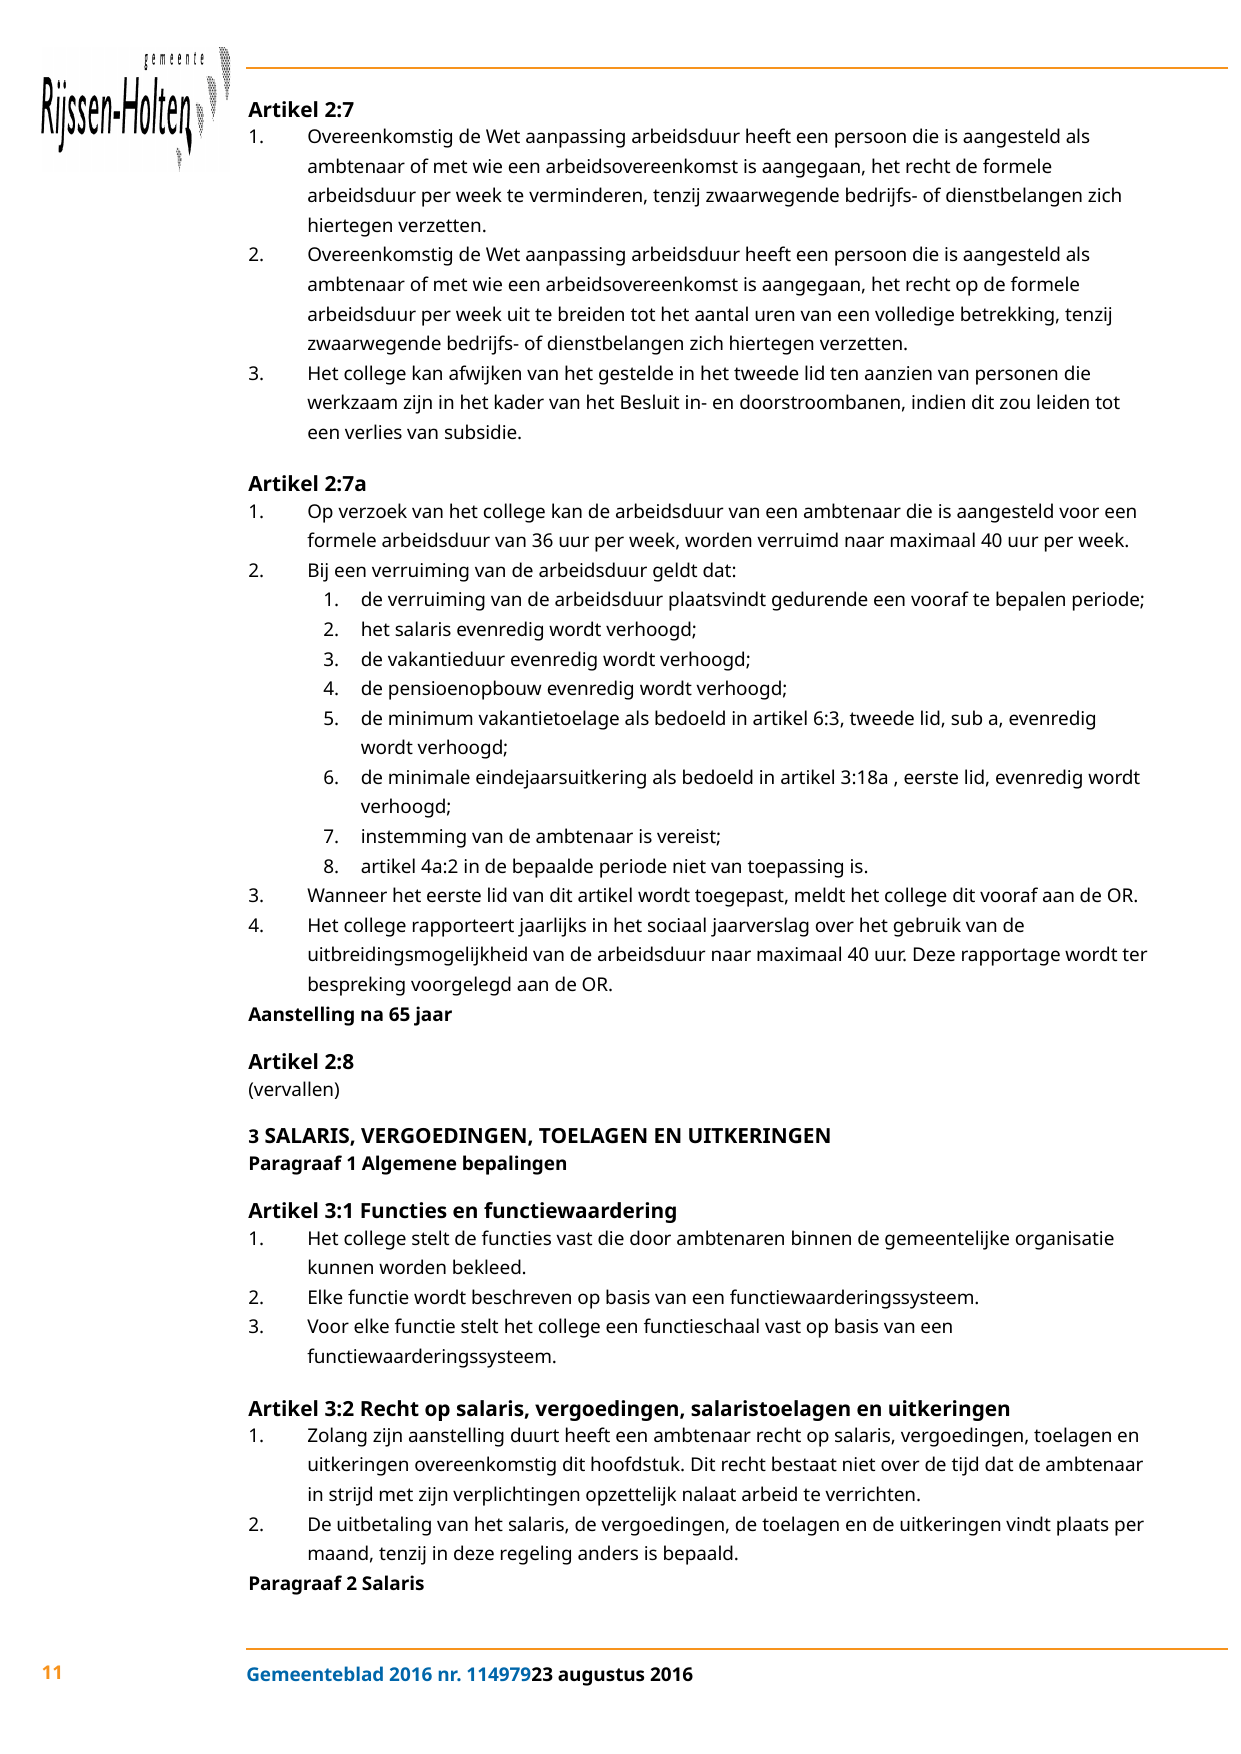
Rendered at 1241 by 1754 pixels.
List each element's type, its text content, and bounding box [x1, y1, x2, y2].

list de pensioenopbouw evenredig wordt verhoogd; [323, 675, 1152, 701]
list De uitbetaling van het salaris, de vergoedingen, de toelagen en de uitkeringen vindt plaats per maand, tenzij in deze regeling anders is bepaald. [248, 1511, 1152, 1566]
list Op verzoek van het college kan de arbeidsduur van een ambtenaar die is aangesteld voor een formele arbeidsduur van 36 uur per week, worden verruimd naar maximaal 40 uur per week. [248, 498, 1152, 553]
text Paragraaf 1 Algemene bepalingen [248, 1150, 1152, 1176]
list de verruiming van de arbeidsduur plaatsvindt gedurende een vooraf te bepalen periode; [323, 587, 1152, 612]
text Aanstelling na 65 jaar [248, 1001, 1152, 1027]
list Overeenkomstig de Wet aanpassing arbeidsduur heeft een persoon die is aangesteld als ambtenaar of met wie een arbeidsovereenkomst is aangegaan, het recht op de formele arbeidsduur per week uit te breiden tot het aantal uren van een volledige betrekking, tenzij zwaarwegende bedrijfs- of dienstbelangen zich hiertegen verzetten. [248, 242, 1152, 356]
list de minimale eindejaarsuitkering als bedoeld in artikel 3:18a , eerste lid, evenredig wordt verhoogd; [323, 764, 1152, 819]
list het salaris evenredig wordt verhoogd; [323, 616, 1152, 642]
list Wanneer het eerste lid van dit artikel wordt toegepast, meldt het college dit vooraf aan de OR. [248, 882, 1152, 908]
text 3 SALARIS, VERGOEDINGEN, TOELAGEN EN UITKERINGEN [248, 1121, 1152, 1150]
list instemming van de ambtenaar is vereist; [323, 823, 1152, 849]
list Elke functie wordt beschreven op basis van een functiewaarderingssysteem. [248, 1284, 1152, 1310]
list de minimum vakantietoelage als bedoeld in artikel 6:3, tweede lid, sub a, evenredig wordt verhoogd; [323, 705, 1152, 760]
list Voor elke functie stelt het college een functieschaal vast op basis van een functiewaarderingssysteem. [248, 1314, 1152, 1369]
list Het college stelt de functies vast die door ambtenaren binnen de gemeentelijke organisatie kunnen worden bekleed. [248, 1225, 1152, 1280]
text Artikel 3:2 Recht op salaris, vergoedingen, salaristoelagen en uitkeringen [248, 1394, 1152, 1422]
list Het college kan afwijken van het gestelde in het tweede lid ten aanzien van personen die werkzaam zijn in het kader van het Besluit in- en doorstroombanen, indien dit zou leiden tot een verlies van subsidie. [248, 360, 1152, 445]
text (vervallen) [248, 1076, 1152, 1102]
text Artikel 2:7 [248, 95, 1152, 123]
text Artikel 2:7a [248, 469, 1152, 498]
list Zolang zijn aanstelling duurt heeft een ambtenaar recht op salaris, vergoedingen, toelagen en uitkeringen overeenkomstig dit hoofdstuk. Dit recht bestaat niet over de tijd dat de ambtenaar in strijd met zijn verplichtingen opzettelijk nalaat arbeid te verrichten. [248, 1422, 1152, 1507]
list artikel 4a:2 in de bepaalde periode niet van toepassing is. [323, 853, 1152, 879]
text Artikel 3:1 Functies en functiewaardering [248, 1196, 1152, 1225]
text Artikel 2:8 [248, 1047, 1152, 1076]
picture [41, 47, 231, 172]
text Paragraaf 2 Salaris [248, 1570, 1152, 1596]
list Het college rapporteert jaarlijks in het sociaal jaarverslag over het gebruik van de uitbreidingsmogelijkheid van de arbeidsduur naar maximaal 40 uur. Deze rapportage wordt ter bespreking voorgelegd aan de OR. [248, 912, 1152, 997]
list Bij een verruiming van de arbeidsduur geldt dat: [248, 557, 1152, 583]
list Overeenkomstig de Wet aanpassing arbeidsduur heeft een persoon die is aangesteld als ambtenaar of met wie een arbeidsovereenkomst is aangegaan, het recht de formele arbeidsduur per week te verminderen, tenzij zwaarwegende bedrijfs- of dienstbelangen zich hiertegen verzetten. [248, 123, 1152, 238]
list de vakantieduur evenredig wordt verhoogd; [323, 646, 1152, 672]
